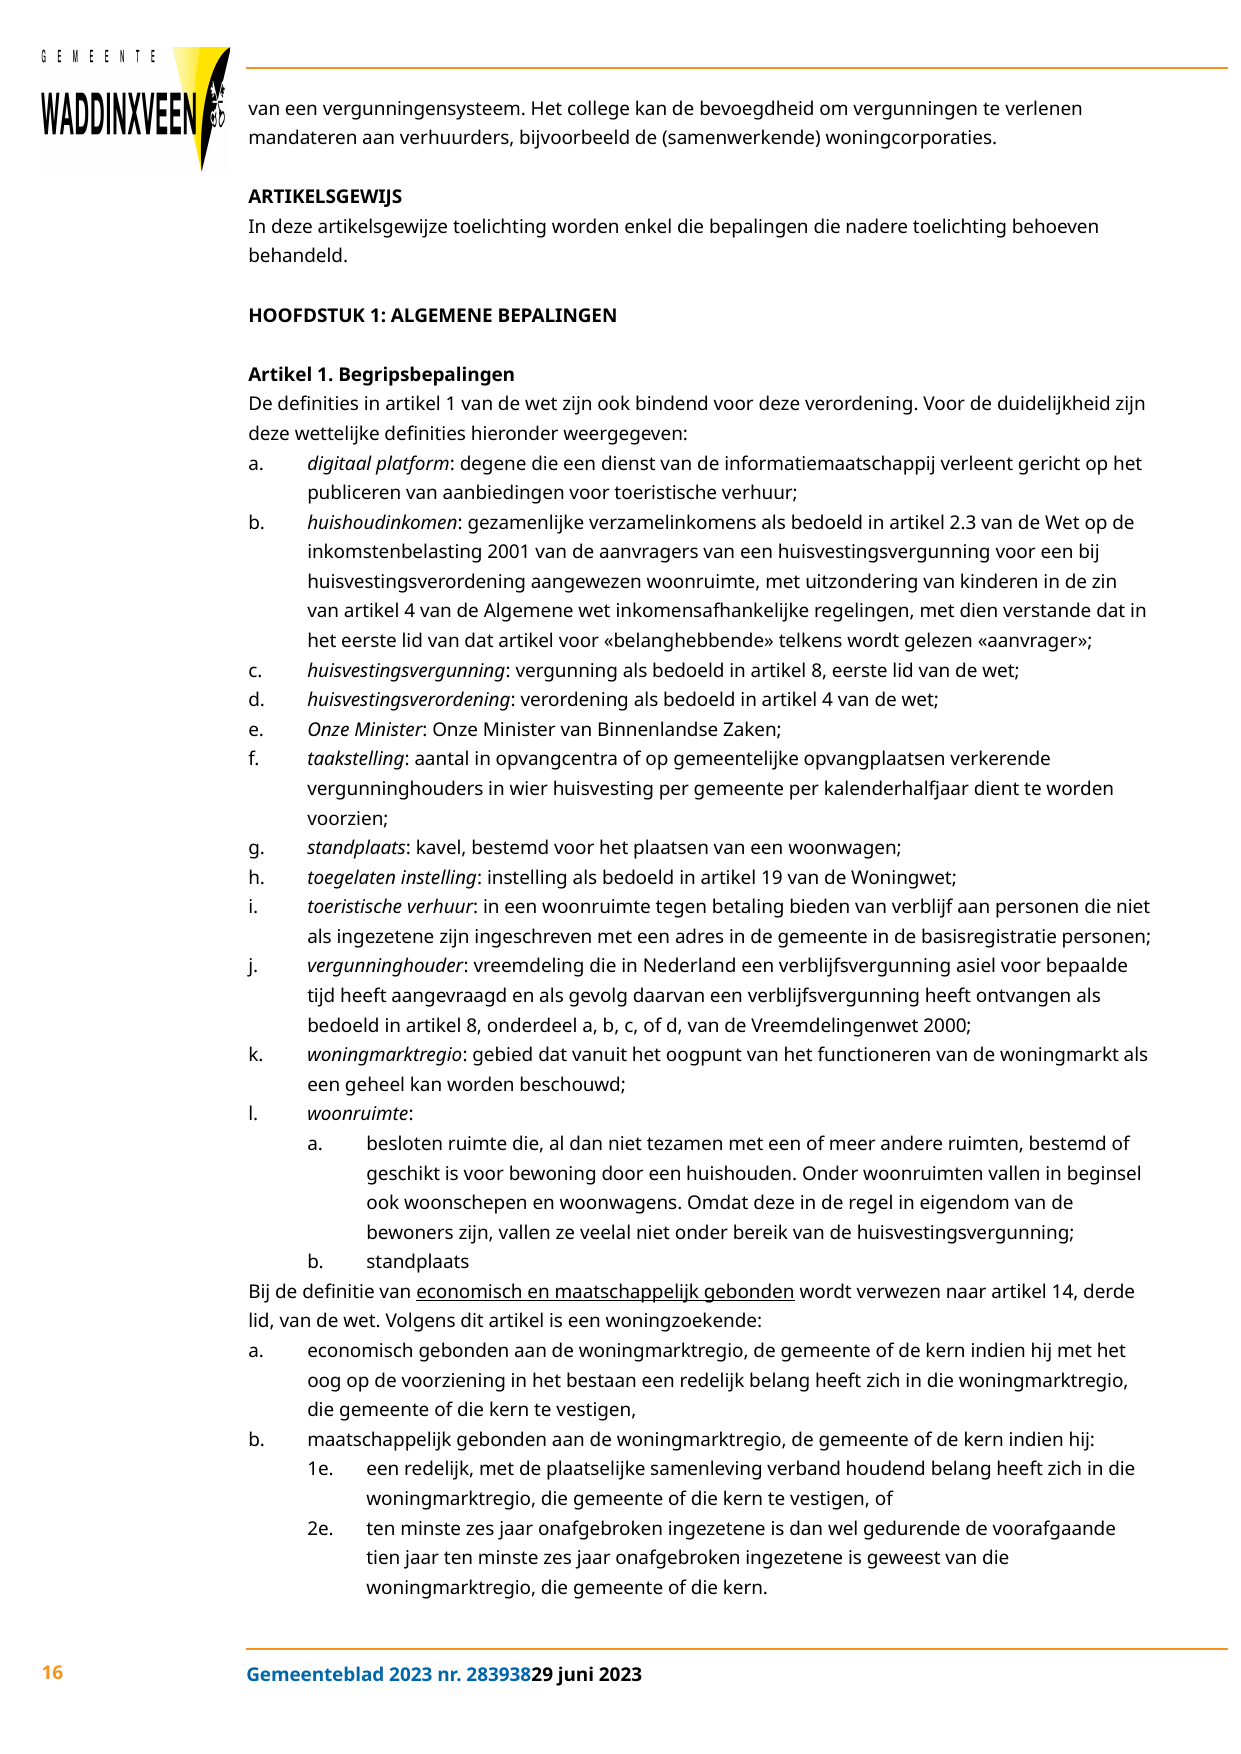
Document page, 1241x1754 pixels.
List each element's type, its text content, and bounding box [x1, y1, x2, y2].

text HOOFDSTUK 1: ALGEMENE BEPALINGEN [248, 302, 1152, 328]
list Onze Minister: Onze Minister van Binnenlandse Zaken; [248, 716, 1152, 742]
list toegelaten instelling: instelling als bedoeld in artikel 19 van de Woningwet; [248, 864, 1152, 890]
list taakstelling: aantal in opvangcentra of op gemeentelijke opvangplaatsen verkerende vergunninghouders in wier huisvesting per gemeente per kalenderhalfjaar dient te worden voorzien; [248, 746, 1152, 831]
list besloten ruimte die, al dan niet tezamen met een of meer andere ruimten, bestemd of geschikt is voor bewoning door een huishouden. Onder woonruimten vallen in beginsel ook woonschepen en woonwagens. Omdat deze in de regel in eigendom van de bewoners zijn, vallen ze veelal niet onder bereik van de huisvestingsvergunning; [307, 1130, 1152, 1245]
list ten minste zes jaar onafgebroken ingezetene is dan wel gedurende de voorafgaande tien jaar ten minste zes jaar onafgebroken ingezetene is geweest van die woningmarktregio, die gemeente of die kern. [307, 1515, 1152, 1600]
text In deze artikelsgewijze toelichting worden enkel die bepalingen die nadere toelichting behoeven behandeld. [248, 213, 1152, 268]
text van een vergunningensysteem. Het college kan de bevoegdheid om vergunningen te verlenen mandateren aan verhuurders, bijvoorbeeld de (samenwerkende) woningcorporaties. [248, 95, 1152, 150]
list maatschappelijk gebonden aan de woningmarktregio, de gemeente of de kern indien hij: [248, 1426, 1152, 1452]
text Bij de definitie van economisch en maatschappelijk gebonden wordt verwezen naar artikel 14, derde lid, van de wet. Volgens dit artikel is een woningzoekende: [248, 1278, 1152, 1333]
text ARTIKELSGEWIJS [248, 183, 1152, 209]
picture [41, 47, 231, 172]
list vergunninghouder: vreemdeling die in Nederland een verblijfsvergunning asiel voor bepaalde tijd heeft aangevraagd en als gevolg daarvan een verblijfsvergunning heeft ontvangen als bedoeld in artikel 8, onderdeel a, b, c, of d, van de Vreemdelingenwet 2000; [248, 953, 1152, 1038]
list huishoudinkomen: gezamenlijke verzamelinkomens als bedoeld in artikel 2.3 van de Wet op de inkomstenbelasting 2001 van de aanvragers van een huisvestingsvergunning voor een bij huisvestingsverordening aangewezen woonruimte, met uitzondering van kinderen in de zin van artikel 4 van de Algemene wet inkomensafhankelijke regelingen, met dien verstande dat in het eerste lid van dat artikel voor «belanghebbende» telkens wordt gelezen «aanvrager»; [248, 509, 1152, 653]
list een redelijk, met de plaatselijke samenleving verband houdend belang heeft zich in die woningmarktregio, die gemeente of die kern te vestigen, of [307, 1456, 1152, 1511]
list standplaats [307, 1248, 1152, 1274]
text Artikel 1. Begripsbepalingen [248, 361, 1152, 387]
list standplaats: kavel, bestemd voor het plaatsen van een woonwagen; [248, 834, 1152, 860]
list huisvestingsvergunning: vergunning als bedoeld in artikel 8, eerste lid van de wet; [248, 657, 1152, 683]
list huisvestingsverordening: verordening als bedoeld in artikel 4 van de wet; [248, 686, 1152, 712]
list digitaal platform: degene die een dienst van de informatiemaatschappij verleent gericht op het publiceren van aanbiedingen voor toeristische verhuur; [248, 450, 1152, 505]
list woonruimte: [248, 1101, 1152, 1126]
list economisch gebonden aan de woningmarktregio, de gemeente of de kern indien hij met het oog op de voorziening in het bestaan een redelijk belang heeft zich in die woningmarktregio, die gemeente of die kern te vestigen, [248, 1337, 1152, 1422]
list toeristische verhuur: in een woonruimte tegen betaling bieden van verblijf aan personen die niet als ingezetene zijn ingeschreven met een adres in de gemeente in de basisregistratie personen; [248, 893, 1152, 949]
text De definities in artikel 1 van de wet zijn ook bindend voor deze verordening. Voor de duidelijkheid zijn deze wettelijke definities hieronder weergegeven: [248, 391, 1152, 446]
list woningmarktregio: gebied dat vanuit het oogpunt van het functioneren van de woningmarkt als een geheel kan worden beschouwd; [248, 1041, 1152, 1097]
